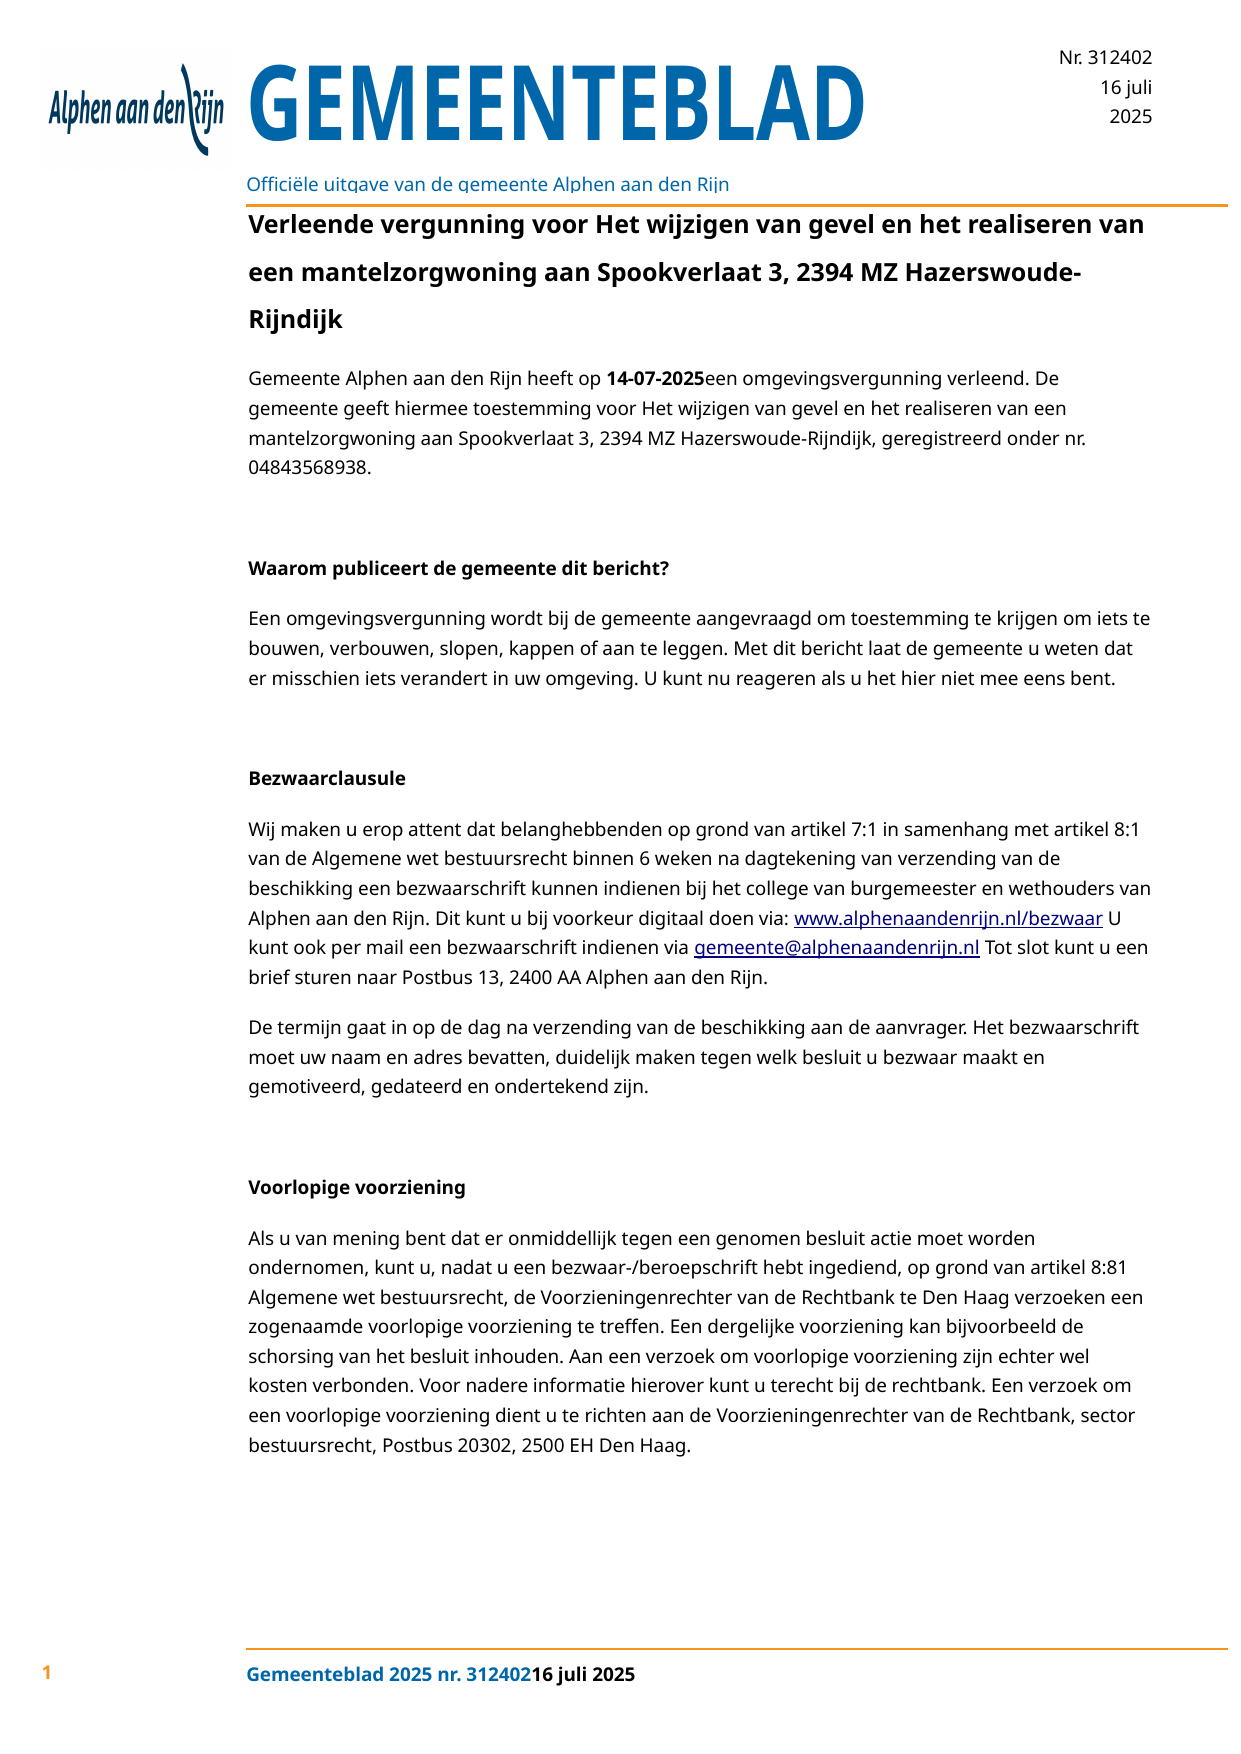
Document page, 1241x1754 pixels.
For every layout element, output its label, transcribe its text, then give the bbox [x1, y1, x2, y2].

text Wij maken u erop attent dat belanghebbenden op grond van artikel 7:1 in samenhang met artikel 8:1 van de Algemene wet bestuursrecht binnen 6 weken na dagtekening van verzending van de beschikking een bezwaarschrift kunnen indienen bij het college van burgemeester en wethouders van Alphen aan den Rijn. Dit kunt u bij voorkeur digitaal doen via: www.alphenaandenrijn.nl/bezwaar U kunt ook per mail een bezwaarschrift indienen via gemeente@alphenaandenrijn.nl Tot slot kunt u een brief sturen naar Postbus 13, 2400 AA Alphen aan den Rijn. [248, 816, 1152, 989]
text Voorlopige voorziening [248, 1174, 1152, 1200]
picture [41, 47, 231, 172]
text Een omgevingsvergunning wordt bij de gemeente aangevraagd om toestemming te krijgen om iets te bouwen, verbouwen, slopen, kappen of aan te leggen. Met dit bericht laat de gemeente u weten dat er misschien iets verandert in uw omgeving. U kunt nu reageren als u het hier niet mee eens bent. [248, 606, 1152, 690]
text Gemeente Alphen aan den Rijn heeft op 14-07-2025een omgevingsvergunning verleend. De gemeente geeft hiermee toestemming voor Het wijzigen van gevel en het realiseren van een mantelzorgwoning aan Spookverlaat 3, 2394 MZ Hazerswoude-Rijndijk, geregistreerd onder nr. 04843568938. [248, 366, 1152, 480]
text Waarom publiceert de gemeente dit bericht? [248, 555, 1152, 581]
text Bezwaarclausule [248, 766, 1152, 791]
text Verleende vergunning voor Het wijzigen van gevel en het realiseren van een mantelzorgwoning aan Spookverlaat 3, 2394 MZ Hazerswoude-Rijndijk [248, 207, 1152, 336]
text Als u van mening bent dat er onmiddellijk tegen een genomen besluit actie moet worden ondernomen, kunt u, nadat u een bezwaar-/beroepschrift hebt ingediend, op grond van artikel 8:81 Algemene wet bestuursrecht, de Voorzieningenrechter van de Rechtbank te Den Haag verzoeken een zogenaamde voorlopige voorziening te treffen. Een dergelijke voorziening kan bijvoorbeeld de schorsing van het besluit inhouden. Aan een verzoek om voorlopige voorziening zijn echter wel kosten verbonden. Voor nadere informatie hierover kunt u terecht bij de rechtbank. Een verzoek om een voorlopige voorziening dient u te richten aan de Voorzieningenrechter van de Rechtbank, sector bestuursrecht, Postbus 20302, 2500 EH Den Haag. [248, 1225, 1152, 1457]
text De termijn gaat in op de dag na verzending van de beschikking aan de aanvrager. Het bezwaarschrift moet uw naam en adres bevatten, duidelijk maken tegen welk besluit u bezwaar maakt en gemotiveerd, gedateerd en ondertekend zijn. [248, 1014, 1152, 1099]
